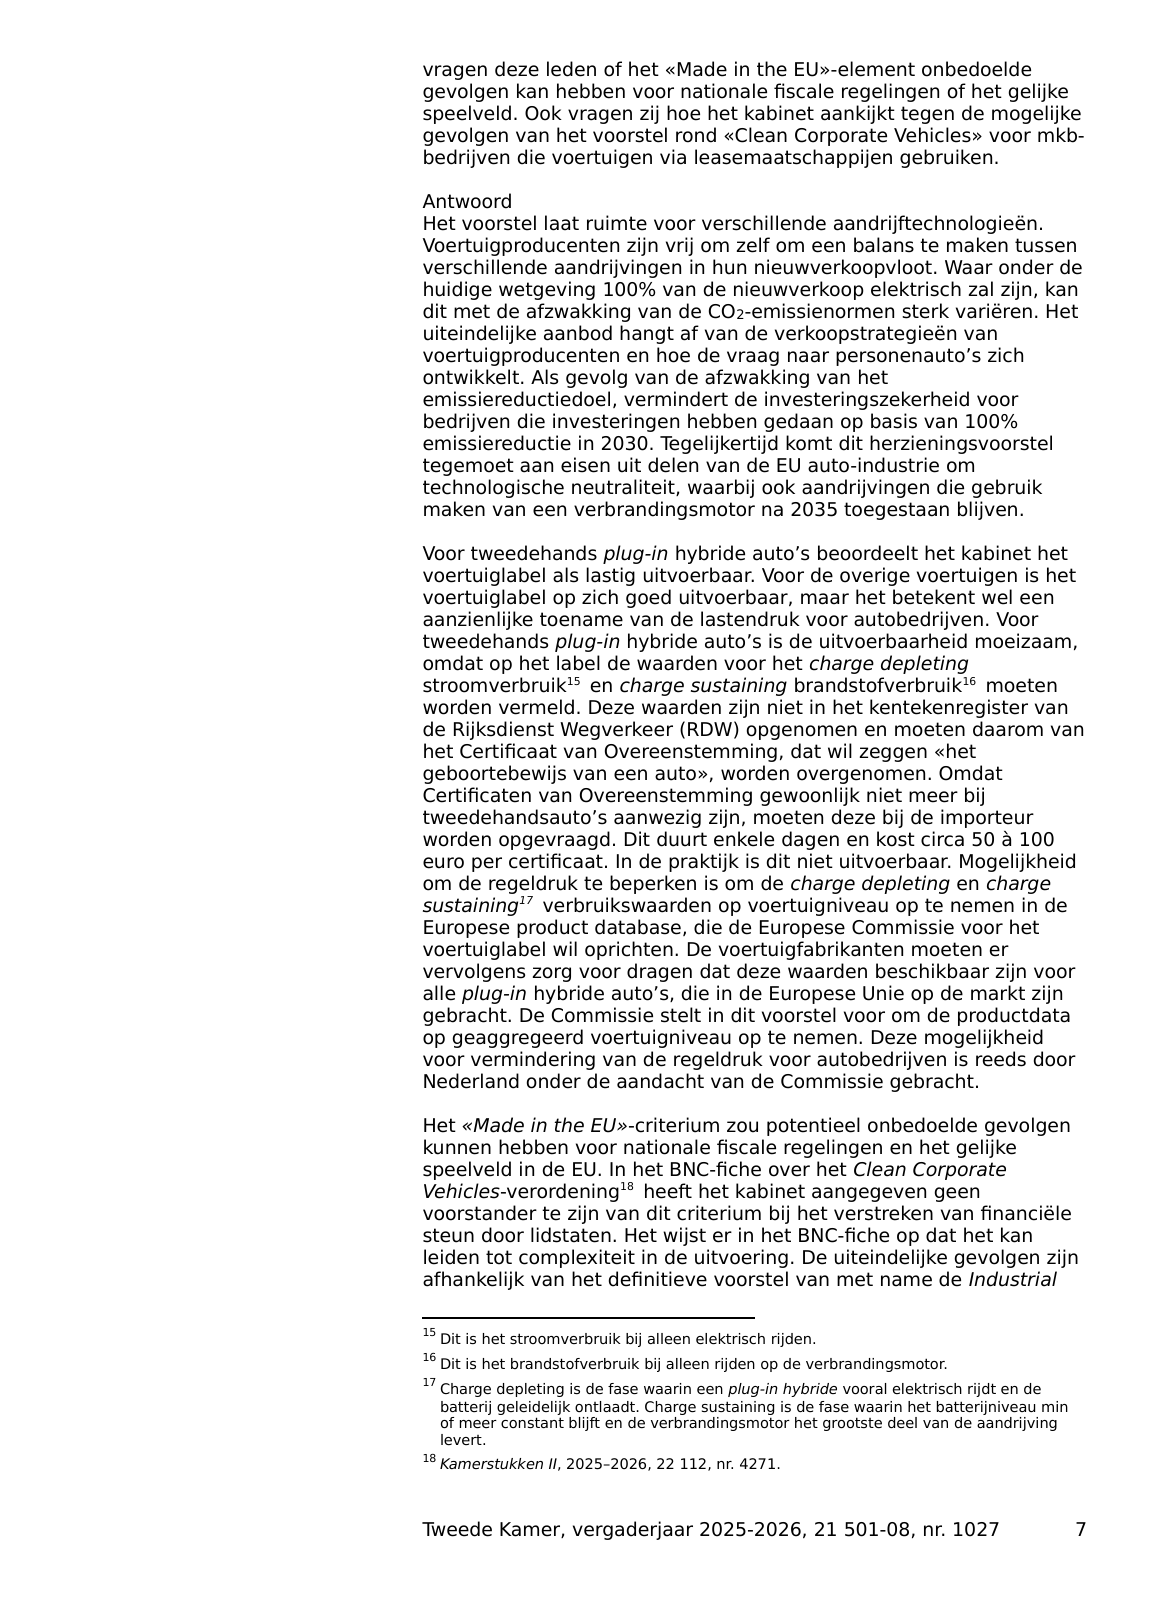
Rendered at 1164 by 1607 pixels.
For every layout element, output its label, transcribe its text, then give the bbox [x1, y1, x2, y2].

text Antwoord [422, 191, 1087, 213]
text Kamerstukken II, 2025–2026, 22 112, nr. 4271. [422, 1452, 1087, 1474]
text Voor tweedehands plug-in hybride auto’s beoordeelt het kabinet het voertuiglabel als lastig uitvoerbaar. Voor de overige voertuigen is het voertuiglabel op zich goed uitvoerbaar, maar het betekent wel een aanzienlijke toename van de lastendruk voor autobedrijven. Voor tweedehands plug-in hybride auto’s is de uitvoerbaarheid moeizaam, omdat op het label de waarden voor het charge depleting stroomverbruik en charge sustaining brandstofverbruik moeten worden vermeld. Deze waarden zijn niet in het kentekenregister van de Rijksdienst Wegverkeer (RDW) opgenomen en moeten daarom van het Certificaat van Overeenstemming, dat wil zeggen «het geboortebewijs van een auto», worden overgenomen. Omdat Certificaten van Overeenstemming gewoonlijk niet meer bij tweedehandsauto’s aanwezig zijn, moeten deze bij de importeur worden opgevraagd. Dit duurt enkele dagen en kost circa 50 à 100 euro per certificaat. In de praktijk is dit niet uitvoerbaar. Mogelijkheid om de regeldruk te beperken is om de charge depleting en charge sustaining verbruikswaarden op voertuigniveau op te nemen in de Europese product database, die de Europese Commissie voor het voertuiglabel wil oprichten. De voertuigfabrikanten moeten er vervolgens zorg voor dragen dat deze waarden beschikbaar zijn voor alle plug-in hybride auto’s, die in de Europese Unie op de markt zijn gebracht. De Commissie stelt in dit voorstel voor om de productdata op geaggregeerd voertuigniveau op te nemen. Deze mogelijkheid voor vermindering van de regeldruk voor autobedrijven is reeds door Nederland onder de aandacht van de Commissie gebracht. [422, 543, 1087, 1092]
text Het «Made in the EU»-criterium zou potentieel onbedoelde gevolgen kunnen hebben voor nationale fiscale regelingen en het gelijke speelveld in de EU. In het BNC-fiche over het Clean Corporate Vehicles-verordening heeft het kabinet aangegeven geen voorstander te zijn van dit criterium bij het verstreken van financiële steun door lidstaten. Het wijst er in het BNC-fiche op dat het kan leiden tot complexiteit in de uitvoering. De uiteindelijke gevolgen zijn afhankelijk van het definitieve voorstel van met name de Industrial [422, 1115, 1087, 1291]
text vragen deze leden of het «Made in the EU»-element onbedoelde gevolgen kan hebben voor nationale fiscale regelingen of het gelijke speelveld. Ook vragen zij hoe het kabinet aankijkt tegen de mogelijke gevolgen van het voorstel rond «Clean Corporate Vehicles» voor mkb-bedrijven die voertuigen via leasemaatschappijen gebruiken. [422, 59, 1087, 169]
text Het voorstel laat ruimte voor verschillende aandrijftechnologieën. Voertuigproducenten zijn vrij om zelf om een balans te maken tussen verschillende aandrijvingen in hun nieuwverkoopvloot. Waar onder de huidige wetgeving 100% van de nieuwverkoop elektrisch zal zijn, kan dit met de afzwakking van de CO2-emissienormen sterk variëren. Het uiteindelijke aanbod hangt af van de verkoopstrategieën van voertuigproducenten en hoe de vraag naar personenauto’s zich ontwikkelt. Als gevolg van de afzwakking van het emissiereductiedoel, vermindert de investeringszekerheid voor bedrijven die investeringen hebben gedaan op basis van 100% emissiereductie in 2030. Tegelijkertijd komt dit herzieningsvoorstel tegemoet aan eisen uit delen van de EU auto-industrie om technologische neutraliteit, waarbij ook aandrijvingen die gebruik maken van een verbrandingsmotor na 2035 toegestaan blijven. [422, 213, 1087, 521]
text Dit is het stroomverbruik bij alleen elektrisch rijden. [422, 1327, 1087, 1349]
text Dit is het brandstofverbruik bij alleen rijden op de verbrandingsmotor. [422, 1352, 1087, 1374]
text Charge depleting is de fase waarin een plug-in hybride vooral elektrisch rijdt en de batterij geleidelijk ontlaadt. Charge sustaining is de fase waarin het batterijniveau min of meer constant blijft en de verbrandingsmotor het grootste deel van de aandrijving levert. [422, 1377, 1087, 1449]
